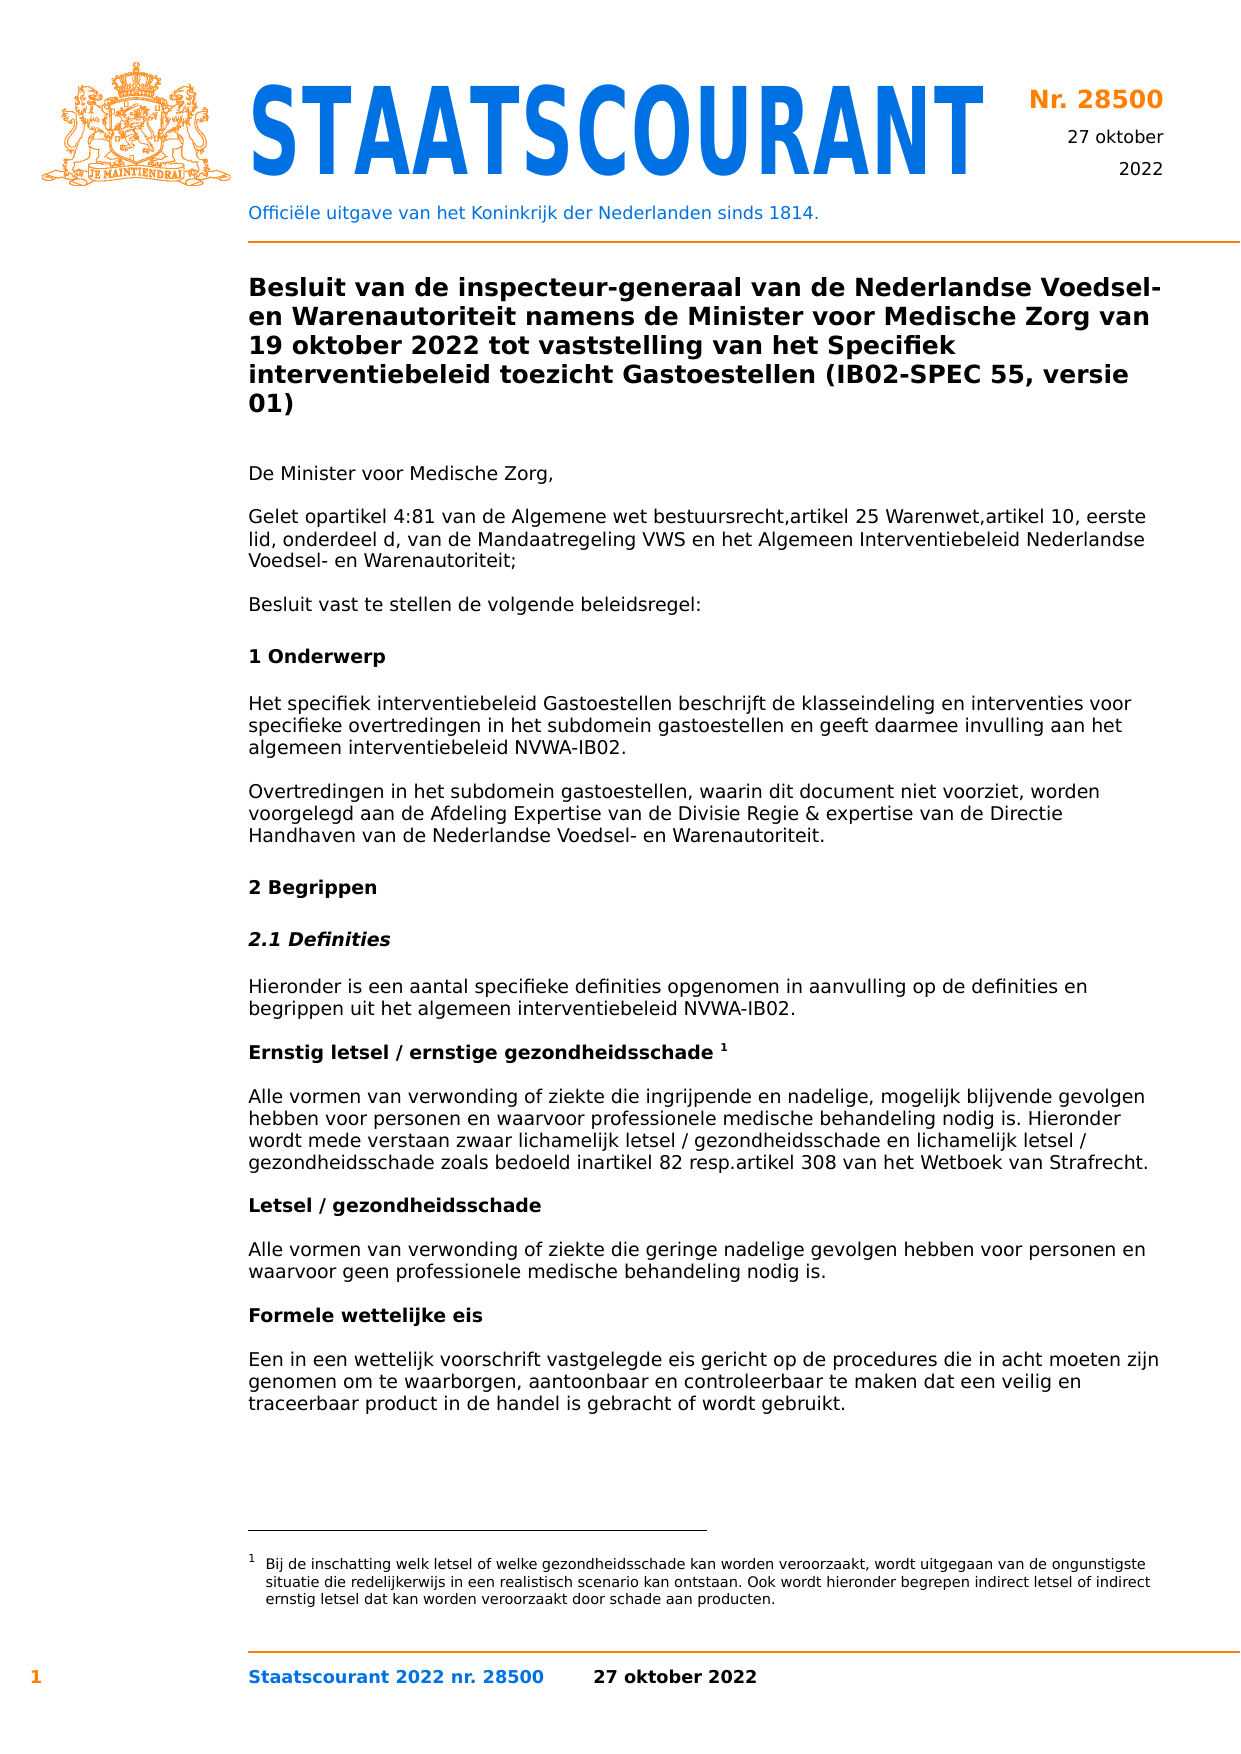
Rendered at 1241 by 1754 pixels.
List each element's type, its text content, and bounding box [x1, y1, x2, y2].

text Bij de inschatting welk letsel of welke gezondheidsschade kan worden veroorzaakt, wordt uitgegaan van de ongunstigste situatie die redelijkerwijs in een realistisch scenario kan ontstaan. Ook wordt hieronder begrepen indirect letsel of indirect ernstig letsel dat kan worden veroorzaakt door schade aan producten. [248, 1552, 1163, 1608]
subtitle Besluit van de inspecteur-generaal van de Nederlandse Voedsel- en Warenautoriteit namens de Minister voor Medische Zorg van 19 oktober 2022 tot vaststelling van het Specifiek interventiebeleid toezicht Gastoestellen (IB02-SPEC 55, versie 01) [248, 273, 1163, 419]
text Overtredingen in het subdomein gastoestellen, waarin dit document niet voorziet, worden voorgelegd aan de Afdeling Expertise van de Divisie Regie & expertise van de Directie Handhaven van de Nederlandse Voedsel- en Warenautoriteit. [248, 781, 1163, 847]
subtitle 2.1 Definities [248, 929, 1163, 951]
text Hieronder is een aantal specifieke definities opgenomen in aanvulling op de definities en begrippen uit het algemeen interventiebeleid NVWA-IB02. [248, 976, 1163, 1020]
text Gelet opartikel 4:81 van de Algemene wet bestuursrecht,artikel 25 Warenwet,artikel 10, eerste lid, onderdeel d, van de Mandaatregeling VWS en het Algemeen Interventiebeleid Nederlandse Voedsel- en Warenautoriteit; [248, 506, 1163, 572]
text De Minister voor Medische Zorg, [248, 463, 1163, 484]
table_cell 27 oktober [998, 121, 1240, 153]
subtitle Formele wettelijke eis [248, 1305, 1163, 1327]
text Een in een wettelijk voorschrift vastgelegde eis gericht op de procedures die in acht moeten zijn genomen om te waarborgen, aantoonbaar en controleerbaar te maken dat een veilig en traceerbaar product in de handel is gebracht of wordt gebruikt. [248, 1349, 1163, 1415]
text Alle vormen van verwonding of ziekte die geringe nadelige gevolgen hebben voor personen en waarvoor geen professionele medische behandeling nodig is. [248, 1239, 1163, 1283]
table_cell 2022 [998, 153, 1240, 203]
subtitle Ernstig letsel / ernstige gezondheidsschade [248, 1042, 1163, 1064]
table_cell Officiële uitgave van het Koninkrijk der Nederlanden sinds 1814. [248, 203, 1240, 241]
subtitle Letsel / gezondheidsschade [248, 1195, 1163, 1217]
picture [41, 62, 231, 186]
table_header STAATSCOURANT [248, 62, 998, 203]
text Besluit vast te stellen de volgende beleidsregel: [248, 594, 1163, 616]
table_header Nr. 28500 [998, 62, 1240, 121]
text Alle vormen van verwonding of ziekte die ingrijpende en nadelige, mogelijk blijvende gevolgen hebben voor personen en waarvoor professionele medische behandeling nodig is. Hieronder wordt mede verstaan zwaar lichamelijk letsel / gezondheidsschade en lichamelijk letsel / gezondheidsschade zoals bedoeld inartikel 82 resp.artikel 308 van het Wetboek van Strafrecht. [248, 1086, 1163, 1173]
table_header [25, 62, 248, 241]
text Het specifiek interventiebeleid Gastoestellen beschrijft de klasseindeling en interventies voor specifieke overtredingen in het subdomein gastoestellen en geeft daarmee invulling aan het algemeen interventiebeleid NVWA-IB02. [248, 693, 1163, 759]
subtitle 1 Onderwerp [248, 646, 1163, 668]
subtitle 2 Begrippen [248, 877, 1163, 899]
